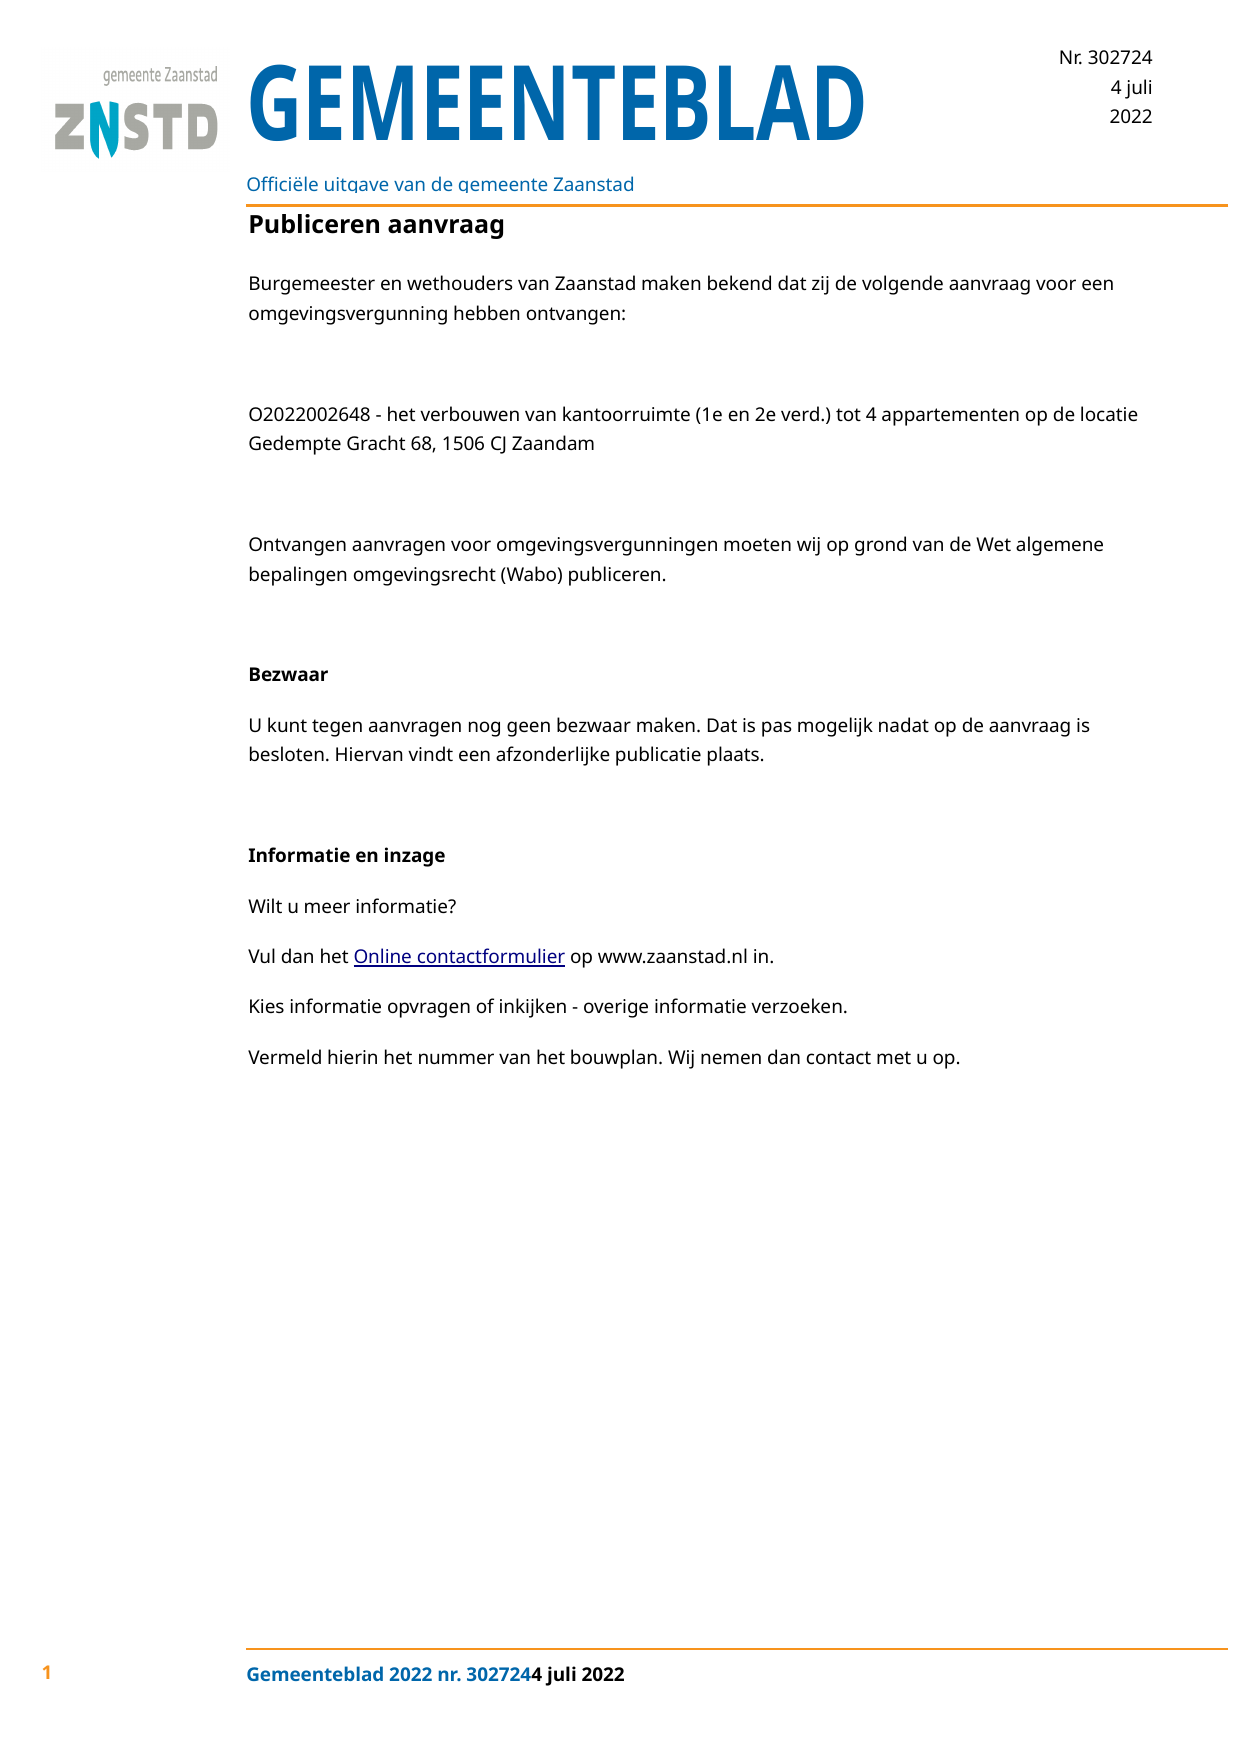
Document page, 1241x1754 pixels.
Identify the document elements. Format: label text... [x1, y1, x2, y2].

text O2022002648 - het verbouwen van kantoorruimte (1e en 2e verd.) tot 4 appartementen op de locatie Gedempte Gracht 68, 1506 CJ Zaandam [248, 401, 1152, 456]
text Bezwaar [248, 662, 1152, 687]
picture [41, 47, 231, 172]
text U kunt tegen aanvragen nog geen bezwaar maken. Dat is pas mogelijk nadat op de aanvraag is besloten. Hiervan vindt een afzonderlijke publicatie plaats. [248, 712, 1152, 767]
text Informatie en inzage [248, 842, 1152, 868]
text Vul dan het Online contactformulier op www.zaanstad.nl in. [248, 943, 1152, 969]
text Ontvangen aanvragen voor omgevingsvergunningen moeten wij op grond van de Wet algemene bepalingen omgevingsrecht (Wabo) publiceren. [248, 531, 1152, 586]
text Publiceren aanvraag [248, 207, 1152, 241]
text Burgemeester en wethouders van Zaanstad maken bekend dat zij de volgende aanvraag voor een omgevingsvergunning hebben ontvangen: [248, 270, 1152, 326]
text Wilt u meer informatie? [248, 893, 1152, 918]
text Kies informatie opvragen of inkijken - overige informatie verzoeken. [248, 994, 1152, 1019]
text Vermeld hierin het nummer van het bouwplan. Wij nemen dan contact met u op. [248, 1044, 1152, 1070]
